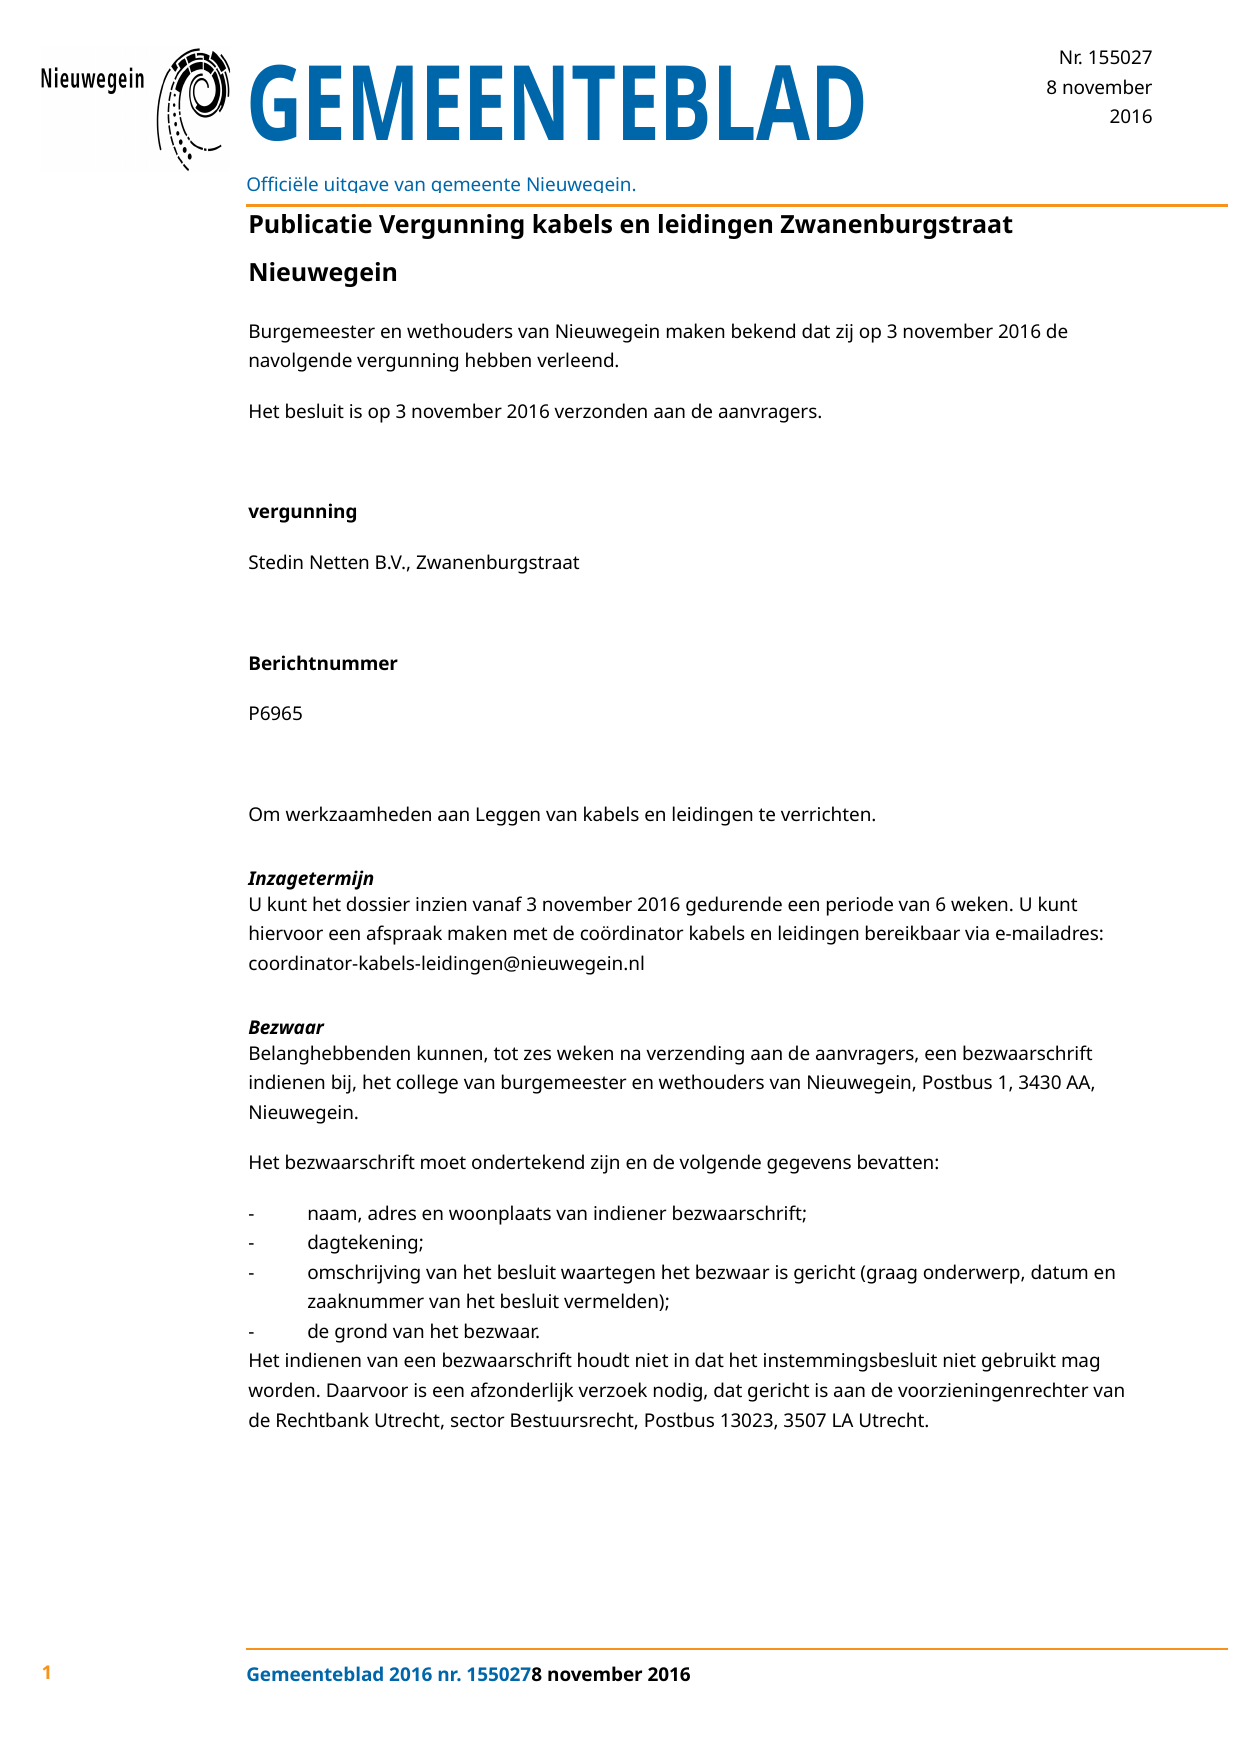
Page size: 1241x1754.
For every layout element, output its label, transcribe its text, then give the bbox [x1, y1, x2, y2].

text Stedin Netten B.V., Zwanenburgstraat [248, 549, 1152, 575]
list naam, adres en woonplaats van indiener bezwaarschrift; [248, 1200, 1152, 1226]
text U kunt het dossier inzien vanaf 3 november 2016 gedurende een periode van 6 weken. U kunt hiervoor een afspraak maken met de coördinator kabels en leidingen bereikbaar via e-mailadres: coordinator-kabels-leidingen@nieuwegein.nl [248, 891, 1152, 976]
text Publicatie Vergunning kabels en leidingen Zwanenburgstraat Nieuwegein [248, 207, 1152, 288]
text Inzagetermijn [248, 865, 1152, 891]
list de grond van het bezwaar. [248, 1318, 1152, 1344]
text Het besluit is op 3 november 2016 verzonden aan de aanvragers. [248, 398, 1152, 424]
picture [41, 47, 231, 172]
text Burgemeester en wethouders van Nieuwegein maken bekend dat zij op 3 november 2016 de navolgende vergunning hebben verleend. [248, 318, 1152, 373]
list dagtekening; [248, 1229, 1152, 1255]
text Berichtnummer [248, 650, 1152, 676]
text vergunning [248, 499, 1152, 524]
text Bezwaar [248, 1014, 1152, 1040]
list omschrijving van het besluit waartegen het bezwaar is gericht (graag onderwerp, datum en zaaknummer van het besluit vermelden); [248, 1259, 1152, 1314]
text Om werkzaamheden aan Leggen van kabels en leidingen te verrichten. [248, 801, 1152, 827]
text Het bezwaarschrift moet ondertekend zijn en de volgende gegevens bevatten: [248, 1149, 1152, 1175]
text Het indienen van een bezwaarschrift houdt niet in dat het instemmingsbesluit niet gebruikt mag worden. Daarvoor is een afzonderlijk verzoek nodig, dat gericht is aan de voorzieningenrechter van de Rechtbank Utrecht, sector Bestuursrecht, Postbus 13023, 3507 LA Utrecht. [248, 1348, 1152, 1433]
text P6965 [248, 700, 1152, 726]
text Belanghebbenden kunnen, tot zes weken na verzending aan de aanvragers, een bezwaarschrift indienen bij, het college van burgemeester en wethouders van Nieuwegein, Postbus 1, 3430 AA, Nieuwegein. [248, 1040, 1152, 1125]
